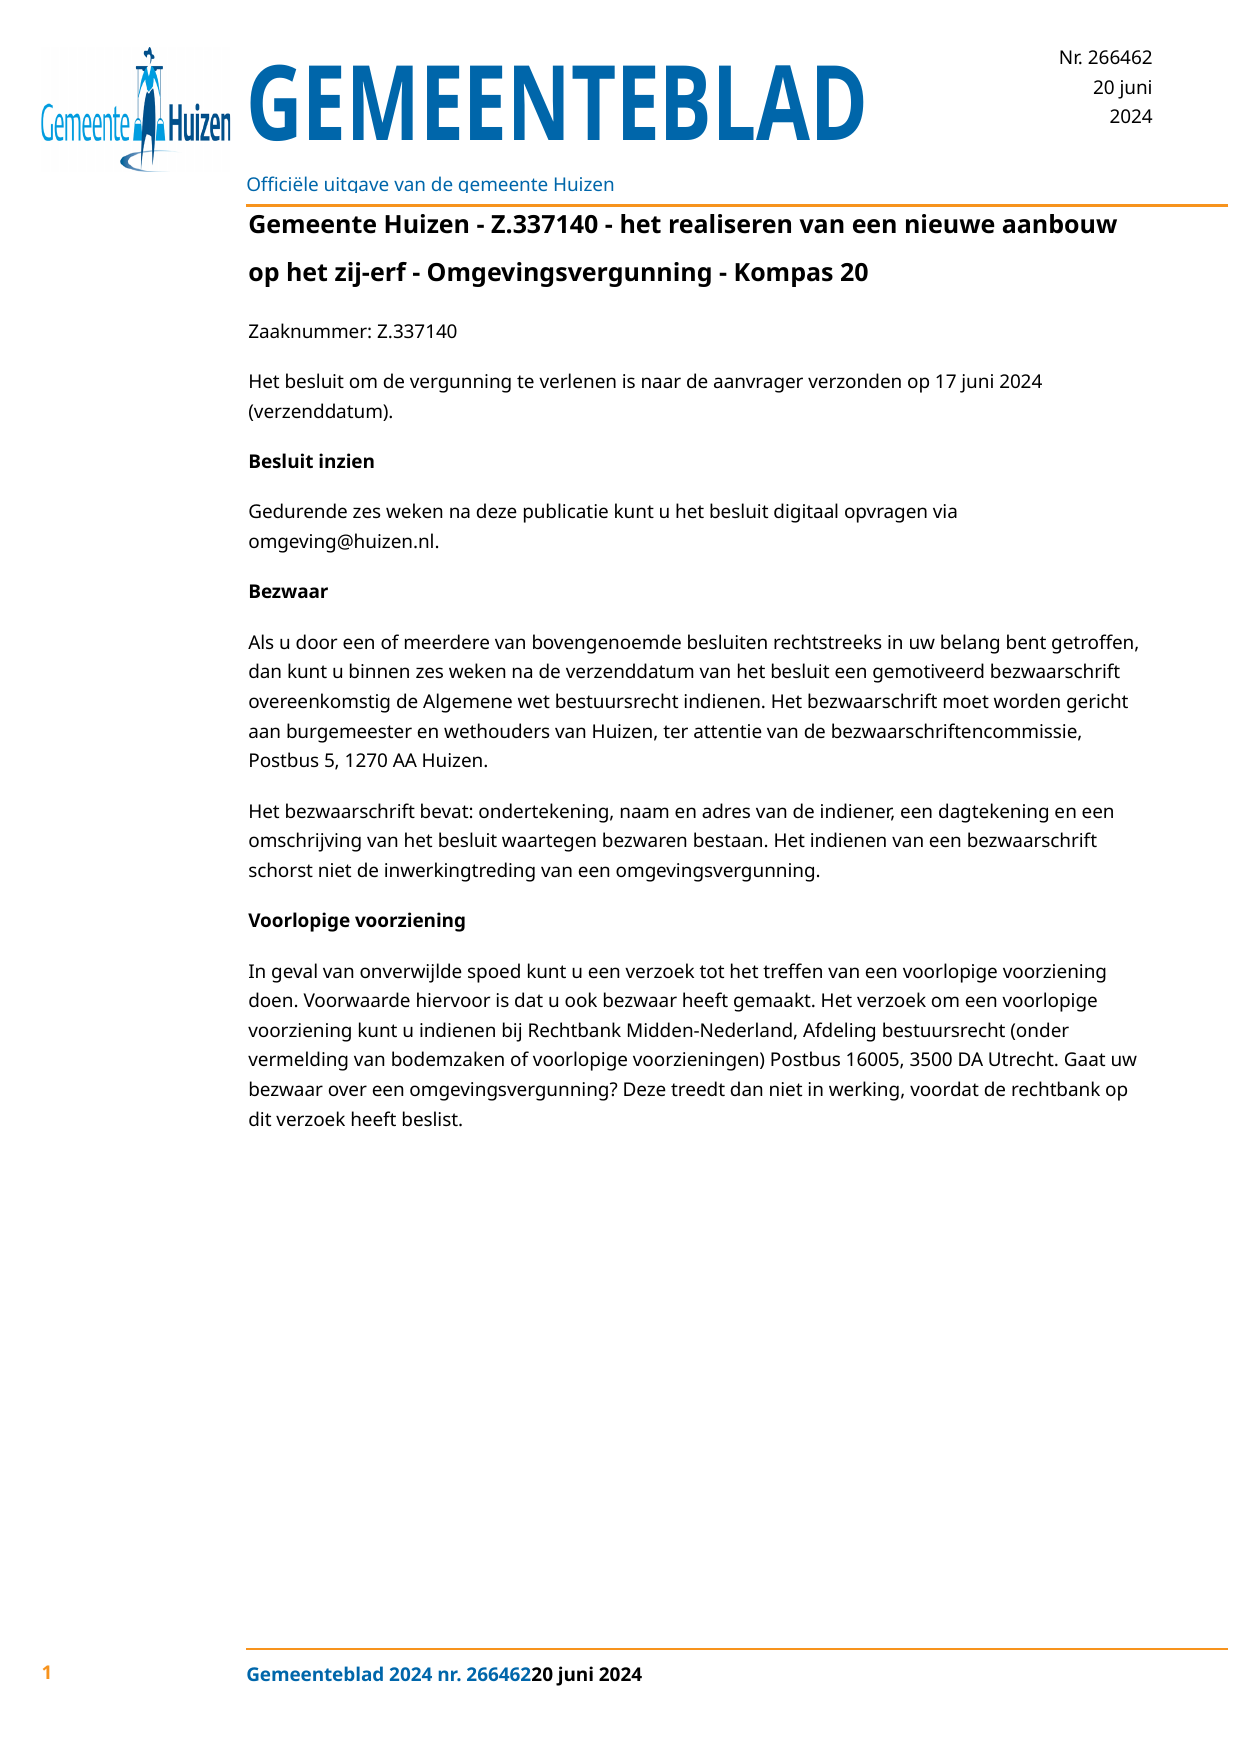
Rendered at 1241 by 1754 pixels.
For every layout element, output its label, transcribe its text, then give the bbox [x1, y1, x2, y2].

text Het besluit om de vergunning te verlenen is naar de aanvrager verzonden op 17 juni 2024 (verzenddatum). [248, 368, 1152, 424]
text Het bezwaarschrift bevat: ondertekening, naam en adres van de indiener, een dagtekening en een omschrijving van het besluit waartegen bezwaren bestaan. Het indienen van een bezwaarschrift schorst niet de inwerkingtreding van een omgevingsvergunning. [248, 798, 1152, 883]
text Zaaknummer: Z.337140 [248, 318, 1152, 344]
text Gemeente Huizen - Z.337140 - het realiseren van een nieuwe aanbouw op het zij-erf - Omgevingsvergunning - Kompas 20 [248, 207, 1152, 288]
text Bezwaar [248, 579, 1152, 604]
text Voorlopige voorziening [248, 907, 1152, 933]
text Besluit inzien [248, 448, 1152, 474]
text Gedurende zes weken na deze publicatie kunt u het besluit digitaal opvragen via omgeving@huizen.nl. [248, 499, 1152, 554]
text In geval van onverwijlde spoed kunt u een verzoek tot het treffen van een voorlopige voorziening doen. Voorwaarde hiervoor is dat u ook bezwaar heeft gemaakt. Het verzoek om een voorlopige voorziening kunt u indienen bij Rechtbank Midden-Nederland, Afdeling bestuursrecht (onder vermelding van bodemzaken of voorlopige voorzieningen) Postbus 16005, 3500 DA Utrecht. Gaat uw bezwaar over een omgevingsvergunning? Deze treedt dan niet in werking, voordat de rechtbank op dit verzoek heeft beslist. [248, 958, 1152, 1132]
text Als u door een of meerdere van bovengenoemde besluiten rechtstreeks in uw belang bent getroffen, dan kunt u binnen zes weken na de verzenddatum van het besluit een gemotiveerd bezwaarschrift overeenkomstig de Algemene wet bestuursrecht indienen. Het bezwaarschrift moet worden gericht aan burgemeester en wethouders van Huizen, ter attentie van de bezwaarschriftencommissie, Postbus 5, 1270 AA Huizen. [248, 629, 1152, 773]
picture [41, 47, 231, 172]
